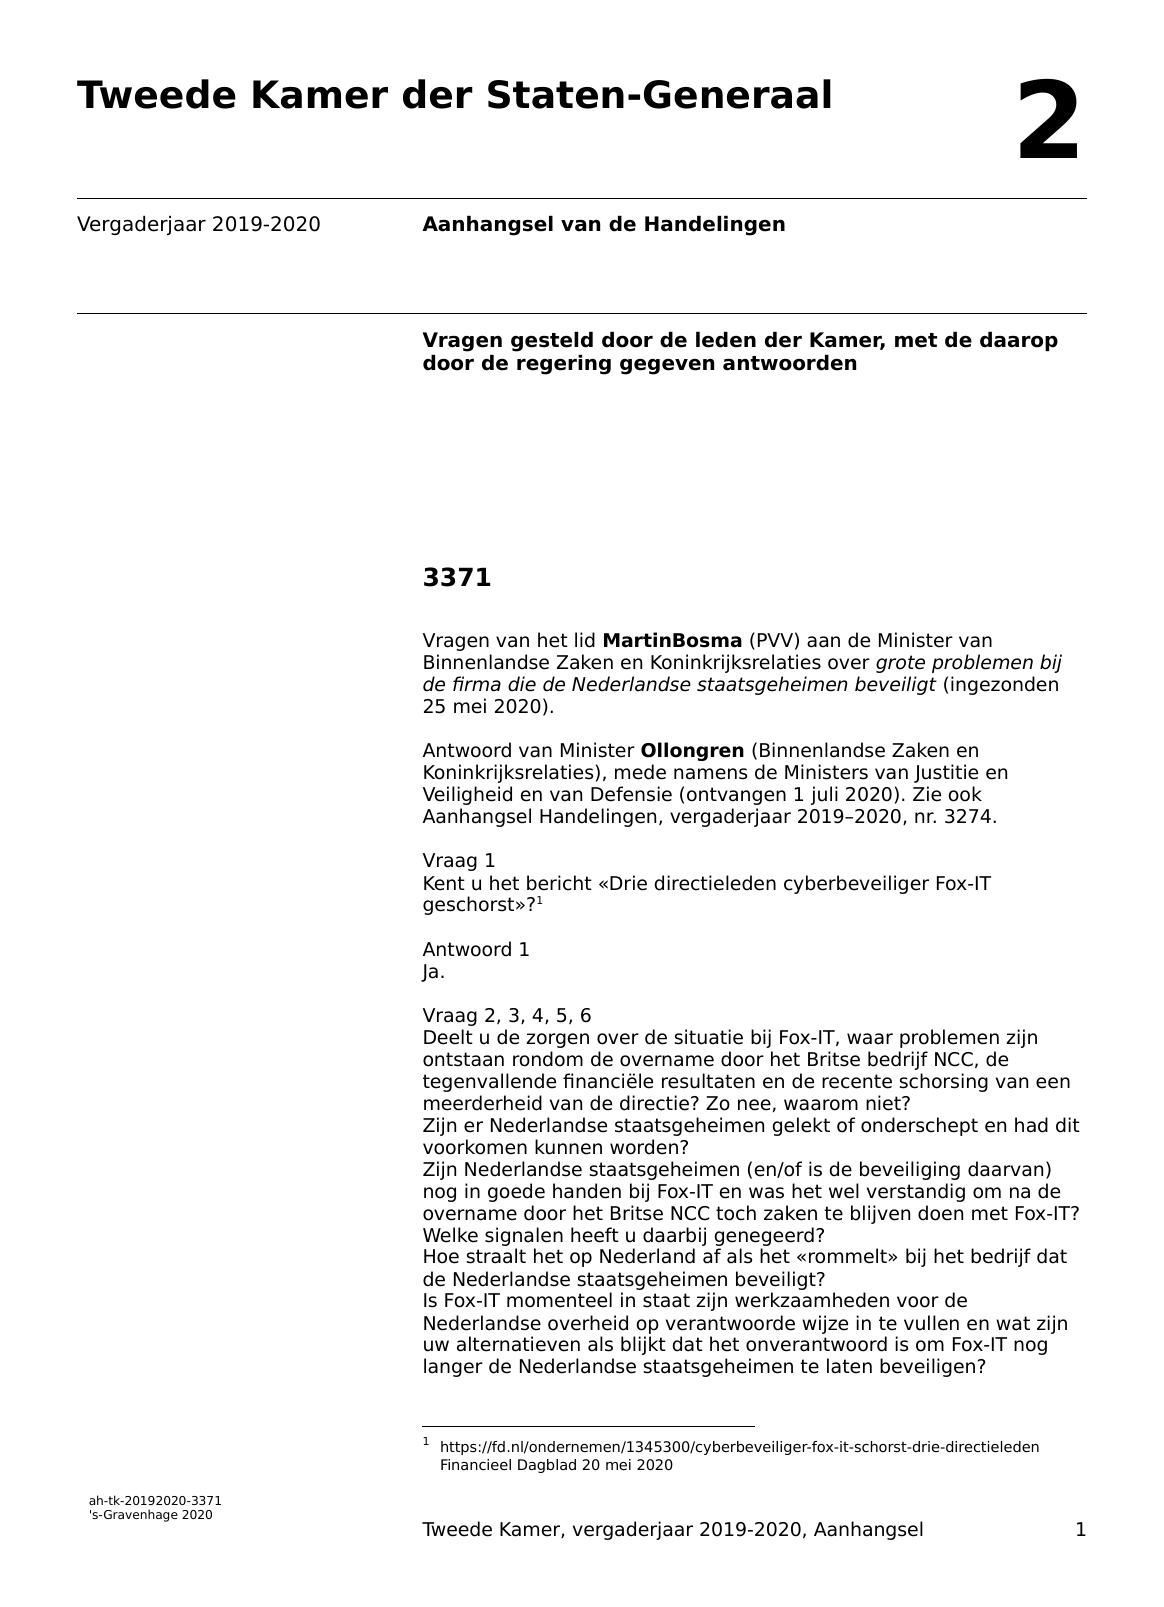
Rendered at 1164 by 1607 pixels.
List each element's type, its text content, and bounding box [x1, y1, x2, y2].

table_cell Aanhangsel van de Handelingen [422, 199, 1087, 313]
text ah-tk-20192020-3371 [88, 1494, 323, 1508]
text Vraag 1 [422, 850, 1087, 872]
text Deelt u de zorgen over de situatie bij Fox-IT, waar problemen zijn ontstaan rondom de overname door het Britse bedrijf NCC, de tegenvallende financiële resultaten en de recente schorsing van een meerderheid van de directie? Zo nee, waarom niet? [422, 1027, 1087, 1114]
table_header Tweede Kamer der Staten-Generaal [77, 59, 886, 198]
text Kent u het bericht «Drie directieleden cyberbeveiliger Fox-IT geschorst»? [422, 872, 1087, 916]
text 3371 [422, 563, 1087, 592]
text Antwoord van Minister Ollongren (Binnenlandse Zaken en Koninkrijksrelaties), mede namens de Ministers van Justitie en Veiligheid en van Defensie (ontvangen 1 juli 2020). Zie ook Aanhangsel Handelingen, vergaderjaar 2019–2020, nr. 3274. [422, 740, 1087, 828]
table_header 2 [886, 59, 1087, 198]
text Zijn Nederlandse staatsgeheimen (en/of is de beveiliging daarvan) nog in goede handen bij Fox-IT en was het wel verstandig om na de overname door het Britse NCC toch zaken te blijven doen met Fox-IT? Welke signalen heeft u daarbij genegeerd? [422, 1158, 1087, 1246]
text Vraag 2, 3, 4, 5, 6 [422, 1005, 1087, 1027]
text Antwoord 1 [422, 938, 1087, 961]
text Ja. [422, 961, 1087, 982]
text Is Fox-IT momenteel in staat zijn werkzaamheden voor de Nederlandse overheid op verantwoorde wijze in te vullen en wat zijn uw alternatieven als blijkt dat het onverantwoord is om Fox-IT nog langer de Nederlandse staatsgeheimen te laten beveiligen? [422, 1290, 1087, 1378]
text 's-Gravenhage 2020 [88, 1508, 323, 1522]
table_cell [77, 314, 422, 375]
text Hoe straalt het op Nederland af als het «rommelt» bij het bedrijf dat de Nederlandse staatsgeheimen beveiligt? [422, 1246, 1087, 1290]
text https://fd.nl/ondernemen/1345300/cyberbeveiliger-fox-it-schorst-drie-directieleden Financieel Dagblad 20 mei 2020 [422, 1435, 1087, 1474]
table_cell Vergaderjaar 2019-2020 [77, 199, 422, 313]
table_cell Vragen gesteld door de leden der Kamer, met de daarop door de regering gegeven antwoorden [422, 314, 1087, 375]
text Vragen van het lid MartinBosma (PVV) aan de Minister van Binnenlandse Zaken en Koninkrijksrelaties over grote problemen bij de firma die de Nederlandse staatsgeheimen beveiligt (ingezonden 25 mei 2020). [422, 630, 1087, 718]
text Zijn er Nederlandse staatsgeheimen gelekt of onderschept en had dit voorkomen kunnen worden? [422, 1114, 1087, 1158]
